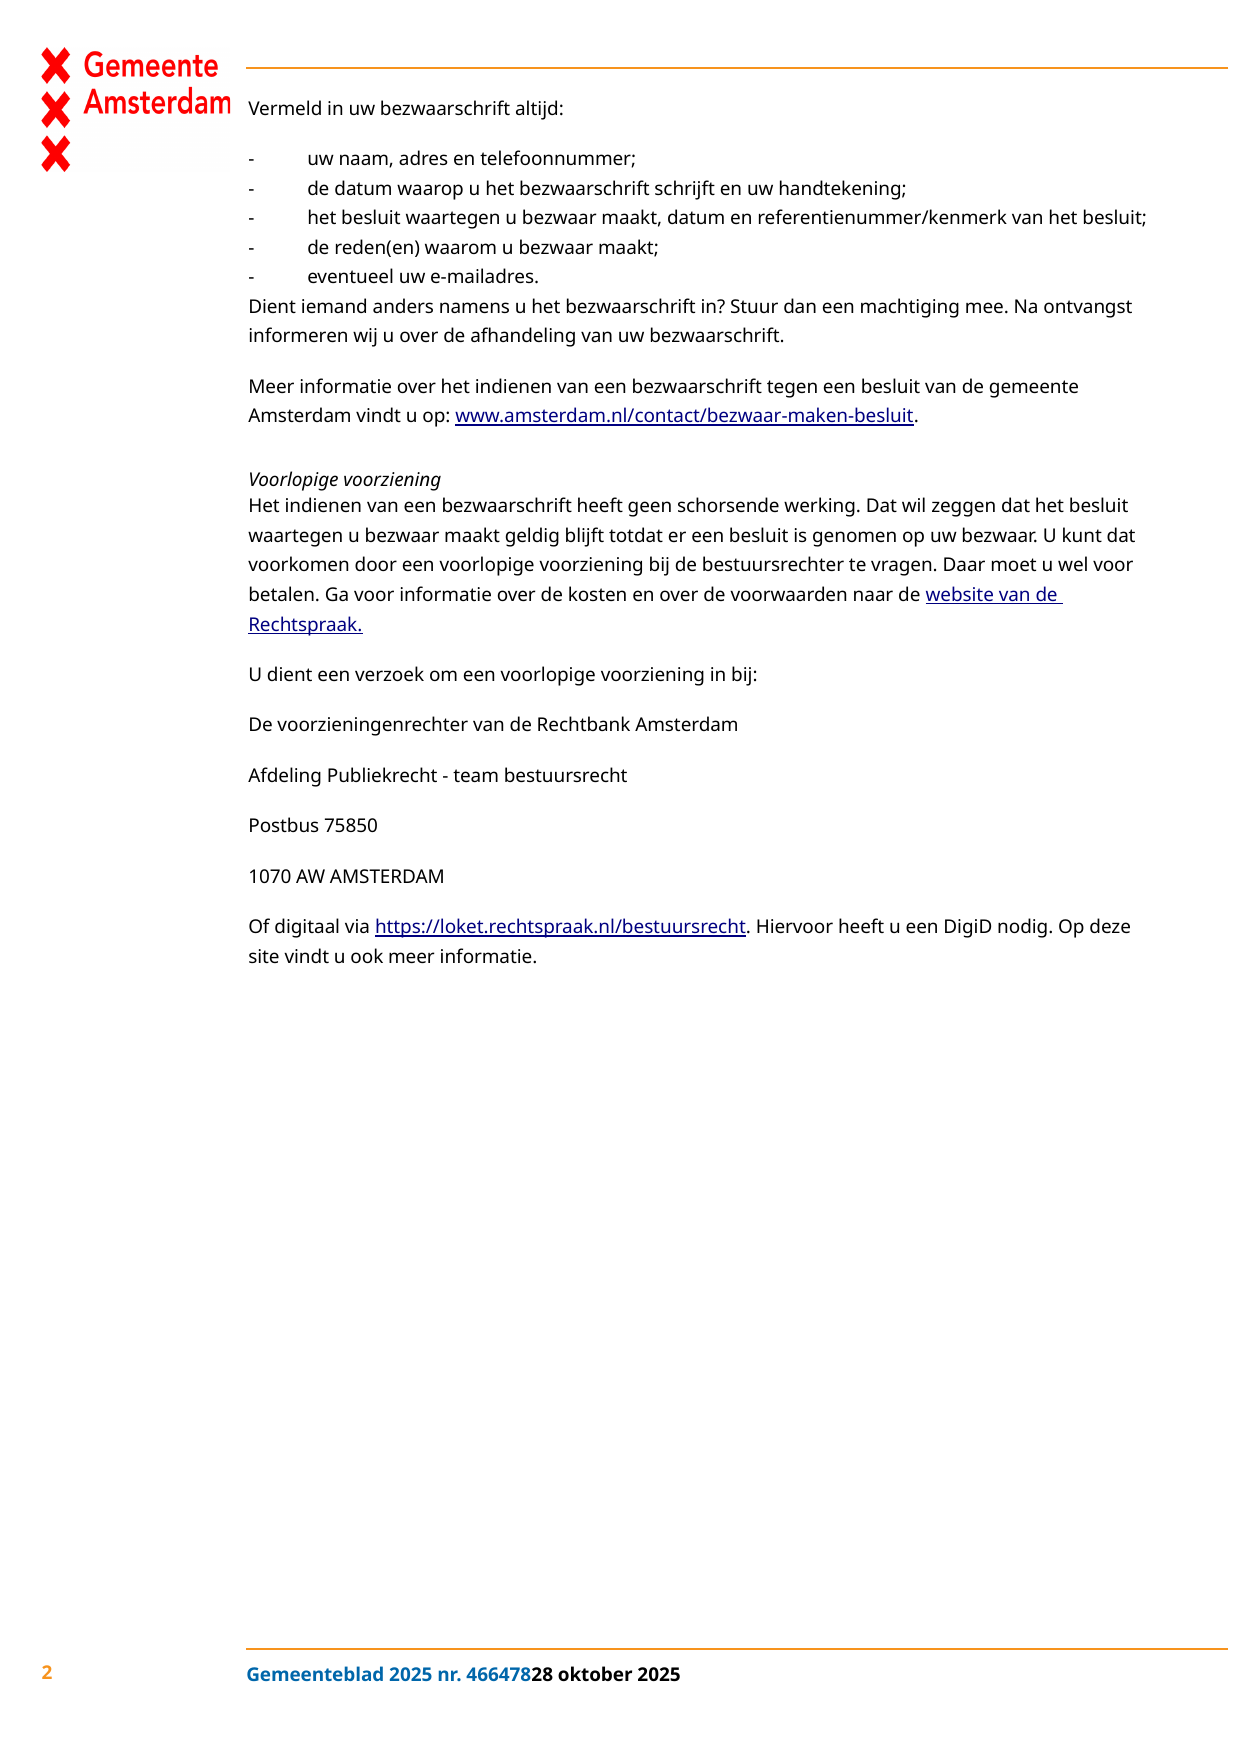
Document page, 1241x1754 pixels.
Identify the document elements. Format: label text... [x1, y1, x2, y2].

text Meer informatie over het indienen van een bezwaarschrift tegen een besluit van de gemeente Amsterdam vindt u op: www.amsterdam.nl/contact/bezwaar-maken-besluit. [248, 373, 1152, 428]
list de datum waarop u het bezwaarschrift schrijft en uw handtekening; [248, 175, 1152, 201]
text Het indienen van een bezwaarschrift heeft geen schorsende werking. Dat wil zeggen dat het besluit waartegen u bezwaar maakt geldig blijft totdat er een besluit is genomen op uw bezwaar. U kunt dat voorkomen door een voorlopige voorziening bij de bestuursrechter te vragen. Daar moet u wel voor betalen. Ga voor informatie over de kosten en over de voorwaarden naar de website van de Rechtspraak. [248, 492, 1152, 636]
text U dient een verzoek om een voorlopige voorziening in bij: [248, 661, 1152, 687]
picture [41, 47, 231, 172]
text 1070 AW AMSTERDAM [248, 863, 1152, 888]
list eventueel uw e-mailadres. [248, 263, 1152, 289]
text Dient iemand anders namens u het bezwaarschrift in? Stuur dan een machtiging mee. Na ontvangst informeren wij u over de afhandeling van uw bezwaarschrift. [248, 293, 1152, 348]
list de reden(en) waarom u bezwaar maakt; [248, 234, 1152, 260]
text Postbus 75850 [248, 812, 1152, 838]
text Of digitaal via https://loket.rechtspraak.nl/bestuursrecht. Hiervoor heeft u een DigiD nodig. Op deze site vindt u ook meer informatie. [248, 913, 1152, 968]
text Vermeld in uw bezwaarschrift altijd: [248, 95, 1152, 121]
text Voorlopige voorziening [248, 467, 1152, 492]
list het besluit waartegen u bezwaar maakt, datum en referentienummer/kenmerk van het besluit; [248, 204, 1152, 230]
text Afdeling Publiekrecht - team bestuursrecht [248, 762, 1152, 788]
text De voorzieningenrechter van de Rechtbank Amsterdam [248, 712, 1152, 737]
list uw naam, adres en telefoonnummer; [248, 145, 1152, 171]
